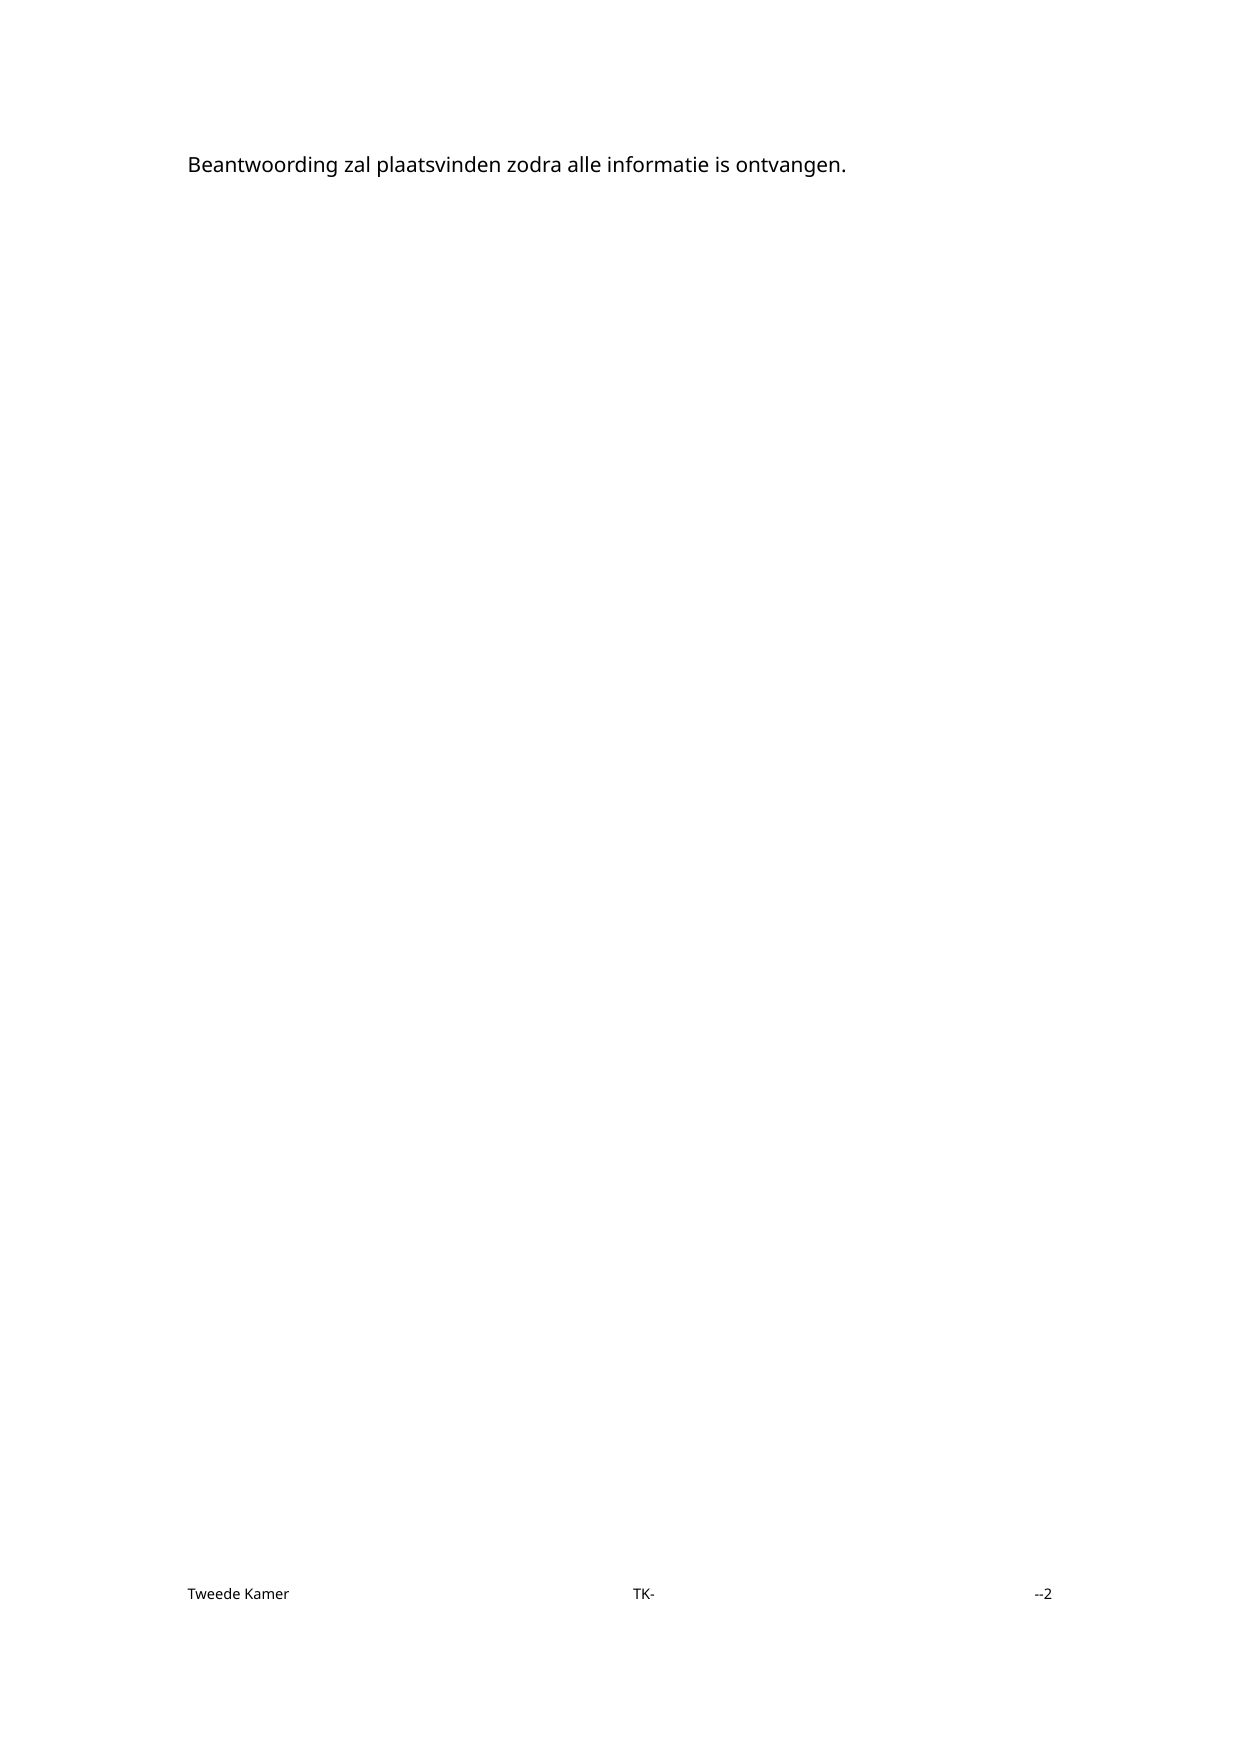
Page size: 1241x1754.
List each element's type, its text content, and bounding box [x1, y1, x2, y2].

text Beantwoording zal plaatsvinden zodra alle informatie is ontvangen. [187, 150, 1053, 178]
